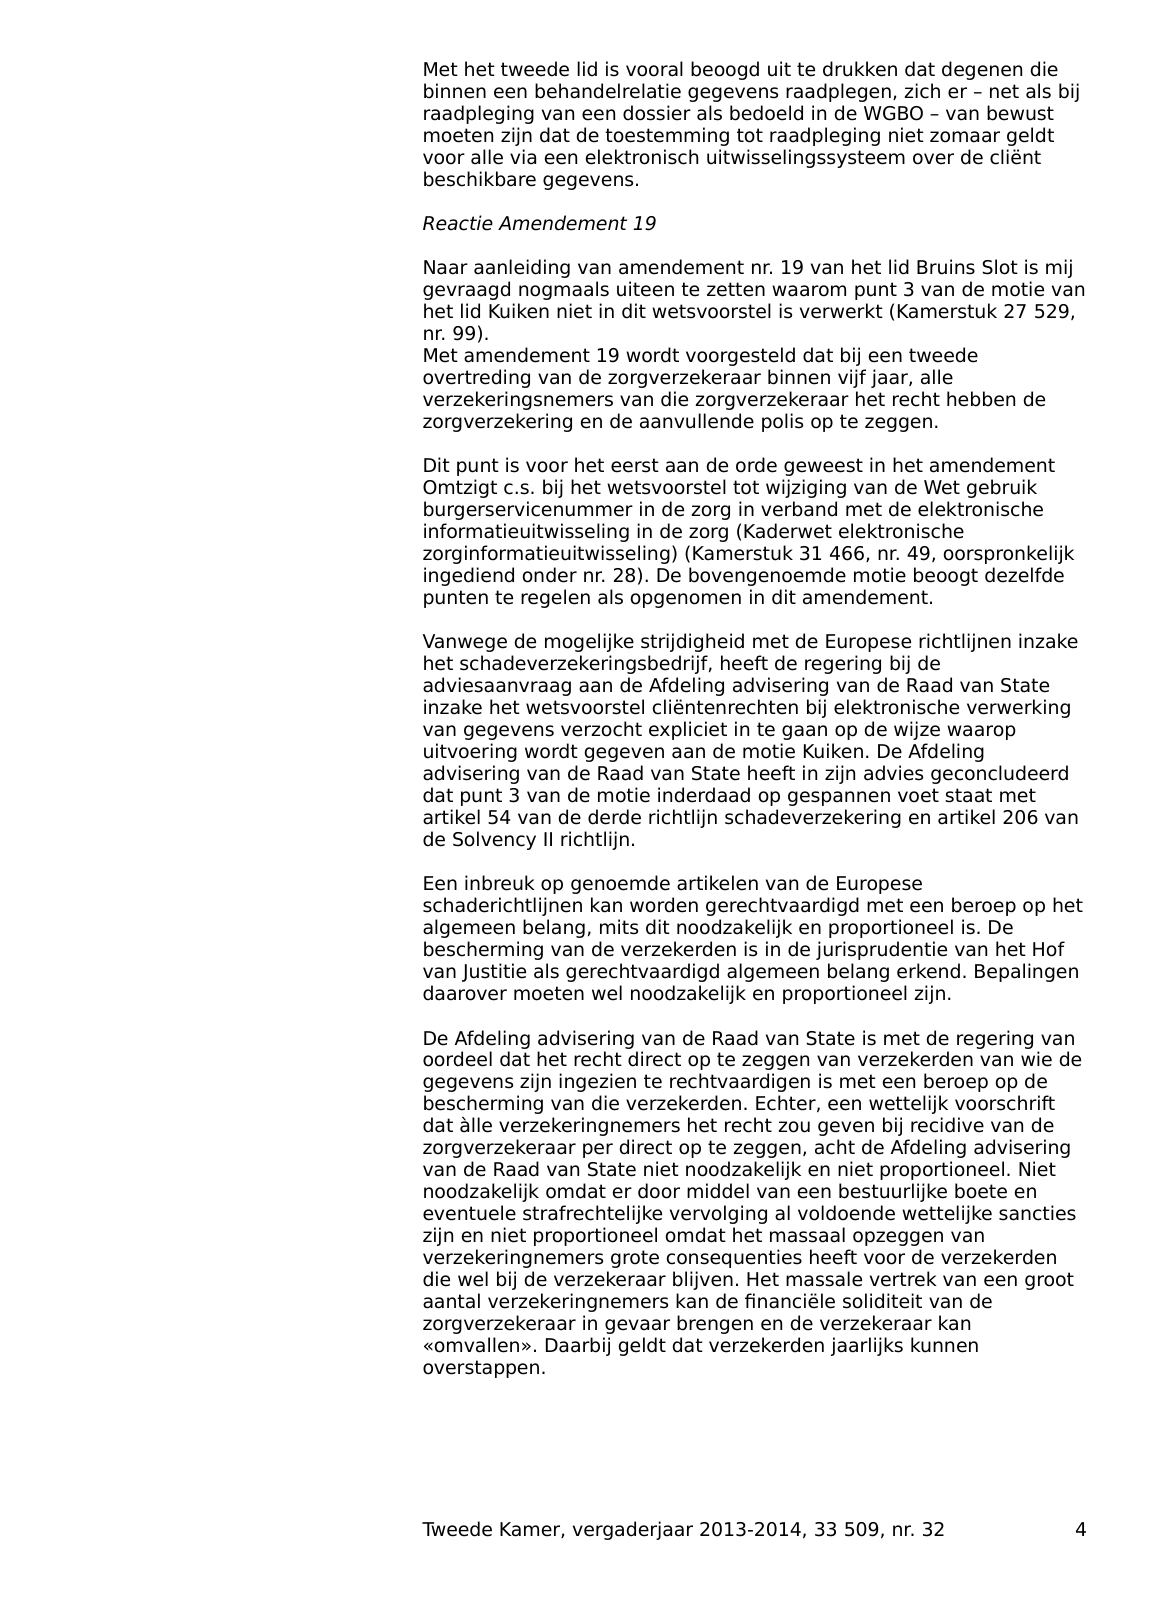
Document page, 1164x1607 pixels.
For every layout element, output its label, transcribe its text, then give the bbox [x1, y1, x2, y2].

text Vanwege de mogelijke strijdigheid met de Europese richtlijnen inzake het schadeverzekeringsbedrijf, heeft de regering bij de adviesaanvraag aan de Afdeling advisering van de Raad van State inzake het wetsvoorstel cliëntenrechten bij elektronische verwerking van gegevens verzocht expliciet in te gaan op de wijze waarop uitvoering wordt gegeven aan de motie Kuiken. De Afdeling advisering van de Raad van State heeft in zijn advies geconcludeerd dat punt 3 van de motie inderdaad op gespannen voet staat met artikel 54 van de derde richtlijn schadeverzekering en artikel 206 van de Solvency II richtlijn. [422, 631, 1087, 851]
text Met het tweede lid is vooral beoogd uit te drukken dat degenen die binnen een behandelrelatie gegevens raadplegen, zich er – net als bij raadpleging van een dossier als bedoeld in de WGBO – van bewust moeten zijn dat de toestemming tot raadpleging niet zomaar geldt voor alle via een elektronisch uitwisselingssysteem over de cliënt beschikbare gegevens. [422, 59, 1087, 191]
text Dit punt is voor het eerst aan de orde geweest in het amendement Omtzigt c.s. bij het wetsvoorstel tot wijziging van de Wet gebruik burgerservicenummer in de zorg in verband met de elektronische informatieuitwisseling in de zorg (Kaderwet elektronische zorginformatieuitwisseling) (Kamerstuk 31 466, nr. 49, oorspronkelijk ingediend onder nr. 28). De bovengenoemde motie beoogt dezelfde punten te regelen als opgenomen in dit amendement. [422, 455, 1087, 609]
subtitle Reactie Amendement 19 [422, 213, 1087, 235]
text Een inbreuk op genoemde artikelen van de Europese schaderichtlijnen kan worden gerechtvaardigd met een beroep op het algemeen belang, mits dit noodzakelijk en proportioneel is. De bescherming van de verzekerden is in de jurisprudentie van het Hof van Justitie als gerechtvaardigd algemeen belang erkend. Bepalingen daarover moeten wel noodzakelijk en proportioneel zijn. [422, 873, 1087, 1005]
text Met amendement 19 wordt voorgesteld dat bij een tweede overtreding van de zorgverzekeraar binnen vijf jaar, alle verzekeringsnemers van die zorgverzekeraar het recht hebben de zorgverzekering en de aanvullende polis op te zeggen. [422, 345, 1087, 433]
text De Afdeling advisering van de Raad van State is met de regering van oordeel dat het recht direct op te zeggen van verzekerden van wie de gegevens zijn ingezien te rechtvaardigen is met een beroep op de bescherming van die verzekerden. Echter, een wettelijk voorschrift dat àlle verzekeringnemers het recht zou geven bij recidive van de zorgverzekeraar per direct op te zeggen, acht de Afdeling advisering van de Raad van State niet noodzakelijk en niet proportioneel. Niet noodzakelijk omdat er door middel van een bestuurlijke boete en eventuele strafrechtelijke vervolging al voldoende wettelijke sancties zijn en niet proportioneel omdat het massaal opzeggen van verzekeringnemers grote consequenties heeft voor de verzekerden die wel bij de verzekeraar blijven. Het massale vertrek van een groot aantal verzekeringnemers kan de financiële soliditeit van de zorgverzekeraar in gevaar brengen en de verzekeraar kan «omvallen». Daarbij geldt dat verzekerden jaarlijks kunnen overstappen. [422, 1027, 1087, 1379]
text Naar aanleiding van amendement nr. 19 van het lid Bruins Slot is mij gevraagd nogmaals uiteen te zetten waarom punt 3 van de motie van het lid Kuiken niet in dit wetsvoorstel is verwerkt (Kamerstuk 27 529, nr. 99). [422, 257, 1087, 345]
